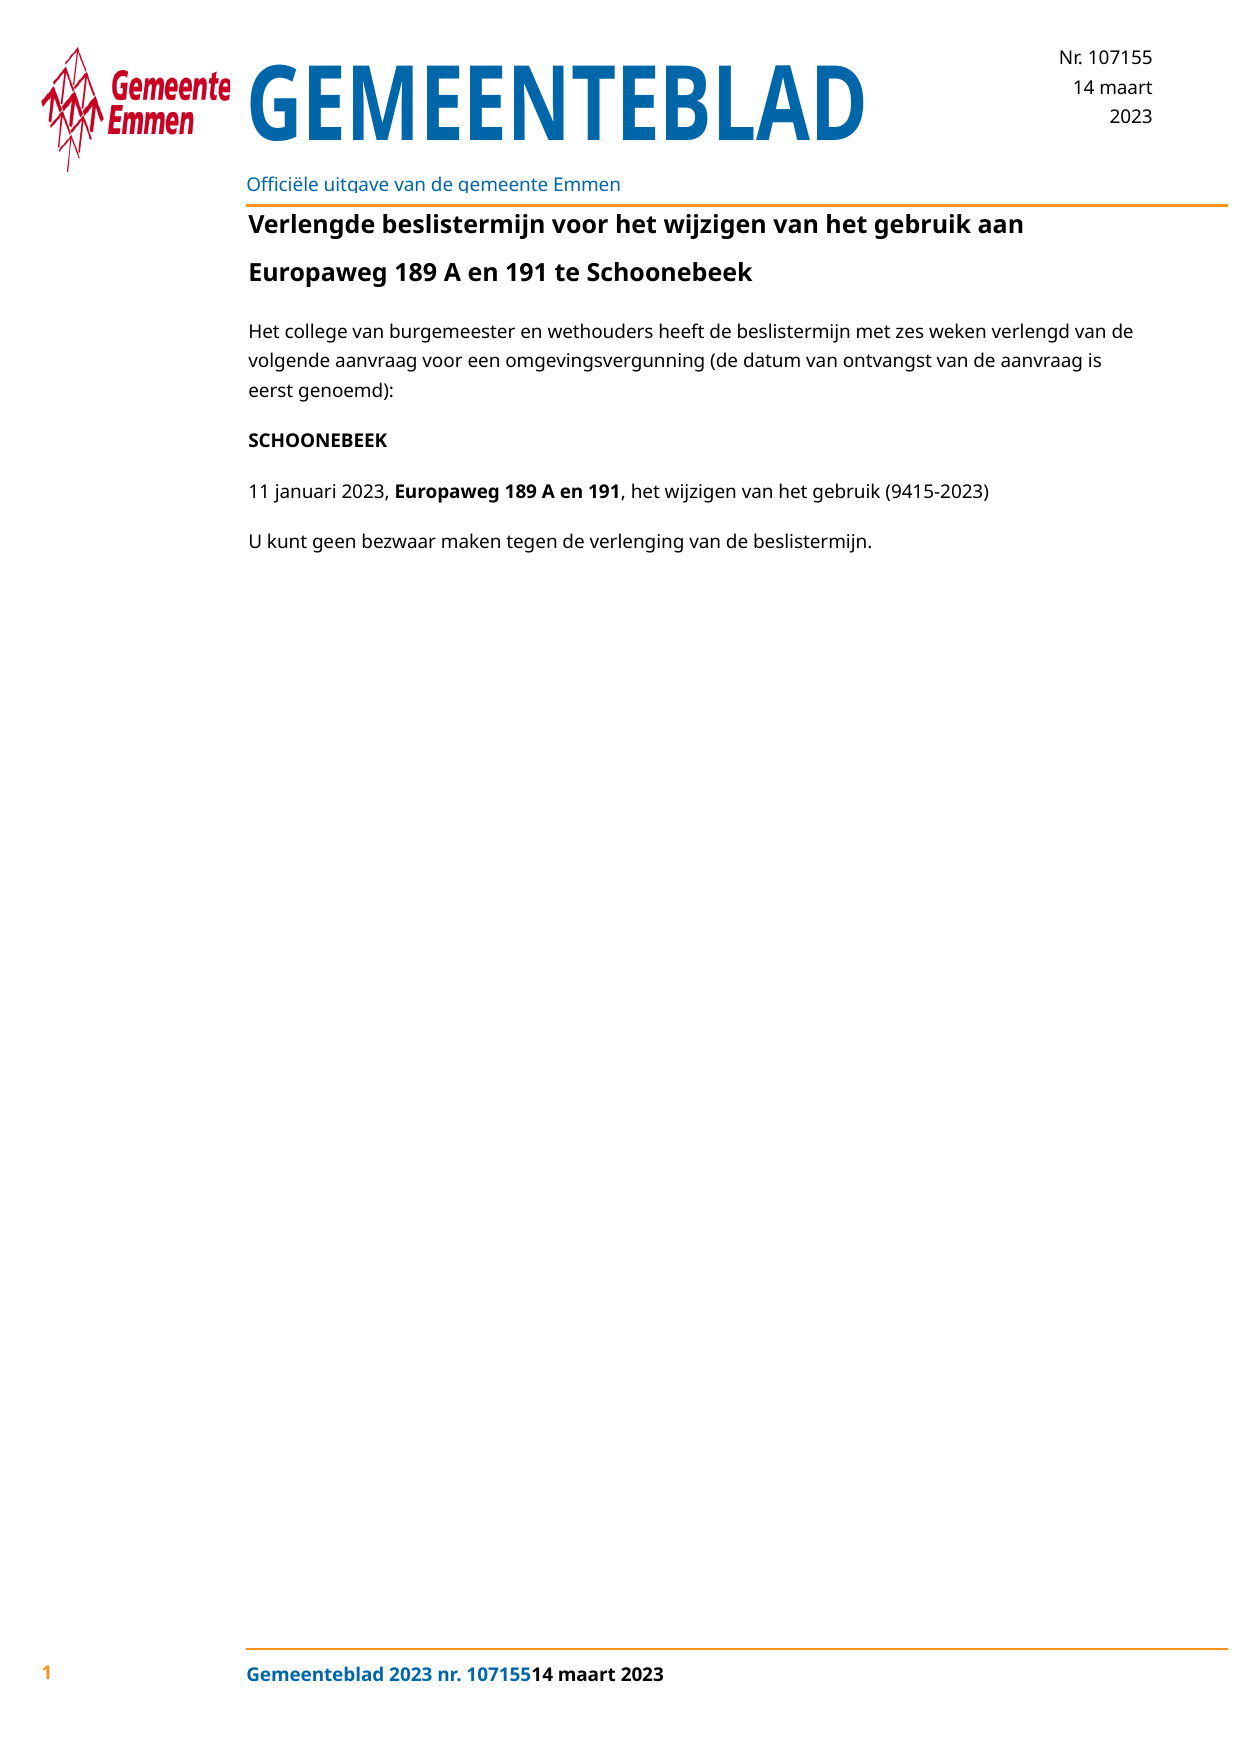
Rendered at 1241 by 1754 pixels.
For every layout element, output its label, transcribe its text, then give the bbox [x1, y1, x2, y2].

text 11 januari 2023, Europaweg 189 A en 191, het wijzigen van het gebruik (9415-2023) [248, 478, 1152, 504]
picture [41, 47, 231, 172]
text SCHOONEBEEK [248, 427, 1152, 453]
text U kunt geen bezwaar maken tegen de verlenging van de beslistermijn. [248, 528, 1152, 554]
text Het college van burgemeester en wethouders heeft de beslistermijn met zes weken verlengd van de volgende aanvraag voor een omgevingsvergunning (de datum van ontvangst van de aanvraag is eerst genoemd): [248, 318, 1152, 403]
text Verlengde beslistermijn voor het wijzigen van het gebruik aan Europaweg 189 A en 191 te Schoonebeek [248, 207, 1152, 288]
